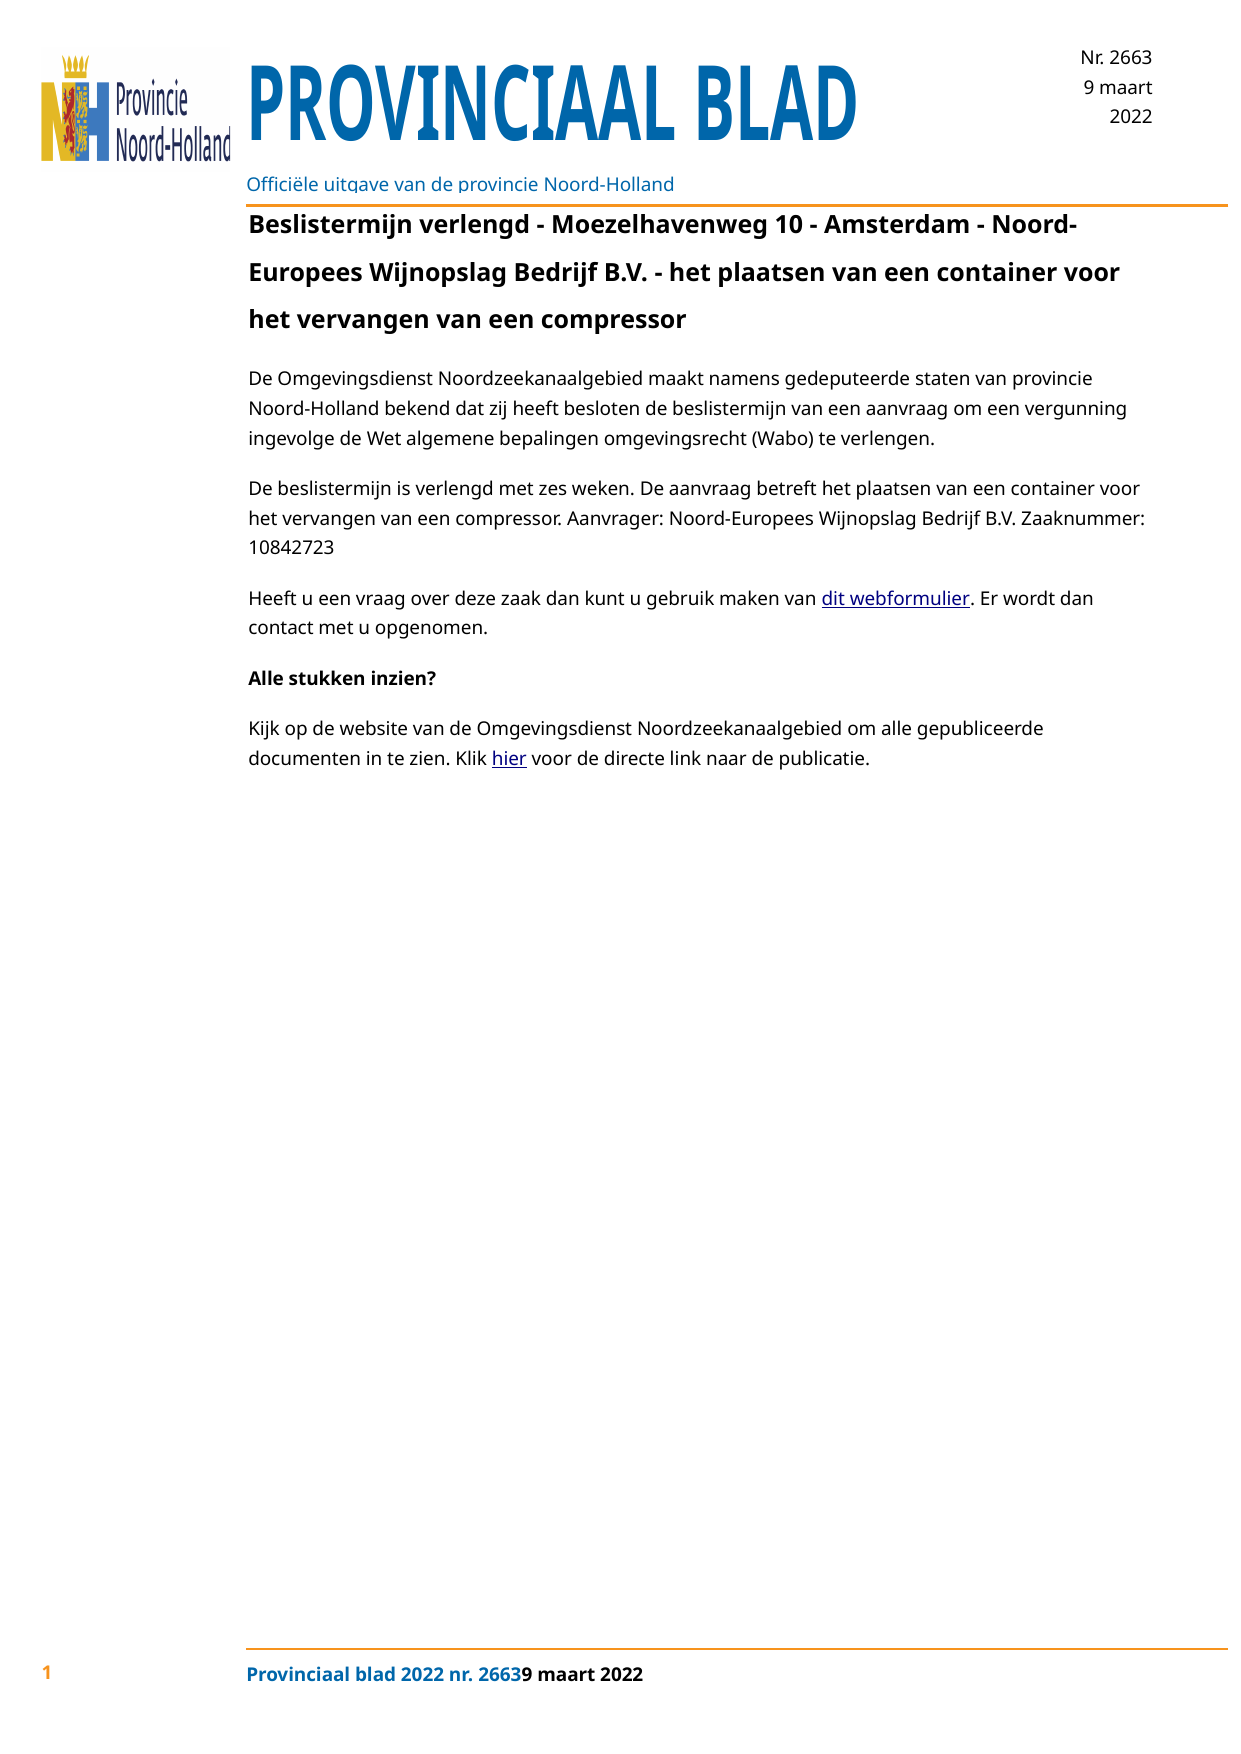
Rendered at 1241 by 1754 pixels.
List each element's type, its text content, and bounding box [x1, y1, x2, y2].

text De beslistermijn is verlengd met zes weken. De aanvraag betreft het plaatsen van een container voor het vervangen van een compressor. Aanvrager: Noord-Europees Wijnopslag Bedrijf B.V. Zaaknummer: 10842723 [248, 475, 1152, 560]
text Alle stukken inzien? [248, 665, 1152, 690]
text De Omgevingsdienst Noordzeekanaalgebied maakt namens gedeputeerde staten van provincie Noord-Holland bekend dat zij heeft besloten de beslistermijn van een aanvraag om een vergunning ingevolge de Wet algemene bepalingen omgevingsrecht (Wabo) te verlengen. [248, 366, 1152, 450]
text Heeft u een vraag over deze zaak dan kunt u gebruik maken van dit webformulier. Er wordt dan contact met u opgenomen. [248, 585, 1152, 640]
text Beslistermijn verlengd - Moezelhavenweg 10 - Amsterdam - Noord-Europees Wijnopslag Bedrijf B.V. - het plaatsen van een container voor het vervangen van een compressor [248, 207, 1152, 336]
picture [41, 47, 231, 172]
text Kijk op de website van de Omgevingsdienst Noordzeekanaalgebied om alle gepubliceerde documenten in te zien. Klik hier voor de directe link naar de publicatie. [248, 715, 1152, 770]
